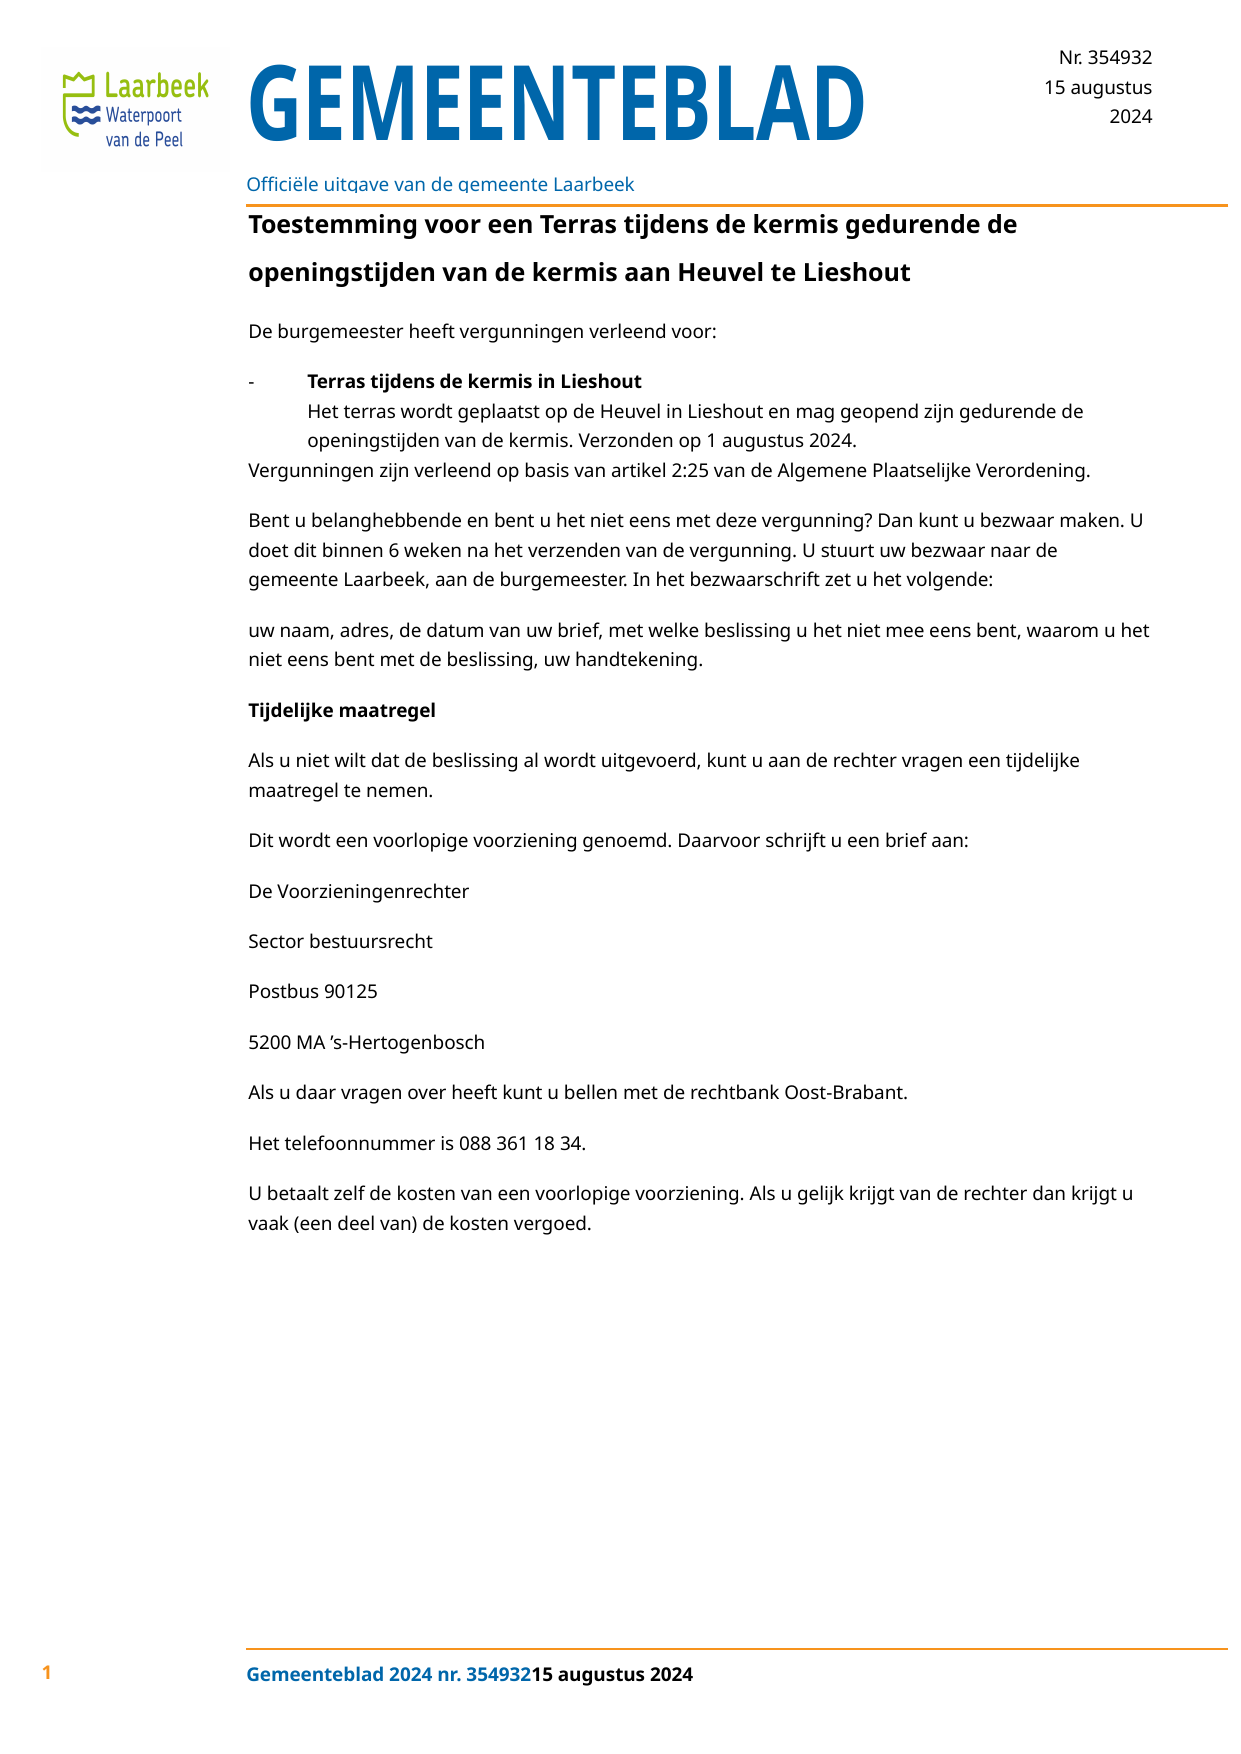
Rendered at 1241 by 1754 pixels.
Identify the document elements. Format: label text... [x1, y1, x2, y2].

text Toestemming voor een Terras tijdens de kermis gedurende de openingstijden van de kermis aan Heuvel te Lieshout [248, 207, 1152, 288]
list Terras tijdens de kermis in Lieshout [248, 368, 1152, 394]
text Dit wordt een voorlopige voorziening genoemd. Daarvoor schrijft u een brief aan: [248, 827, 1152, 853]
text De Voorzieningenrechter [248, 878, 1152, 904]
text Sector bestuursrecht [248, 928, 1152, 954]
text U betaalt zelf de kosten van een voorlopige voorziening. Als u gelijk krijgt van de rechter dan krijgt u vaak (een deel van) de kosten vergoed. [248, 1180, 1152, 1236]
text Vergunningen zijn verleend op basis van artikel 2:25 van de Algemene Plaatselijke Verordening. [248, 457, 1152, 483]
text uw naam, adres, de datum van uw brief, met welke beslissing u het niet mee eens bent, waarom u het niet eens bent met de beslissing, uw handtekening. [248, 617, 1152, 672]
text Postbus 90125 [248, 979, 1152, 1004]
list Het terras wordt geplaatst op de Heuvel in Lieshout en mag geopend zijn gedurende de openingstijden van de kermis. Verzonden op 1 augustus 2024. [248, 398, 1152, 453]
text Als u niet wilt dat de beslissing al wordt uitgevoerd, kunt u aan de rechter vragen een tijdelijke maatregel te nemen. [248, 747, 1152, 803]
picture [41, 47, 231, 172]
text Tijdelijke maatregel [248, 697, 1152, 723]
text Bent u belanghebbende en bent u het niet eens met deze vergunning? Dan kunt u bezwaar maken. U doet dit binnen 6 weken na het verzenden van de vergunning. U stuurt uw bezwaar naar de gemeente Laarbeek, aan de burgemeester. In het bezwaarschrift zet u het volgende: [248, 507, 1152, 592]
text De burgemeester heeft vergunningen verleend voor: [248, 318, 1152, 344]
text 5200 MA ’s-Hertogenbosch [248, 1029, 1152, 1055]
text Als u daar vragen over heeft kunt u bellen met de rechtbank Oost-Brabant. [248, 1079, 1152, 1105]
text Het telefoonnummer is 088 361 18 34. [248, 1130, 1152, 1156]
